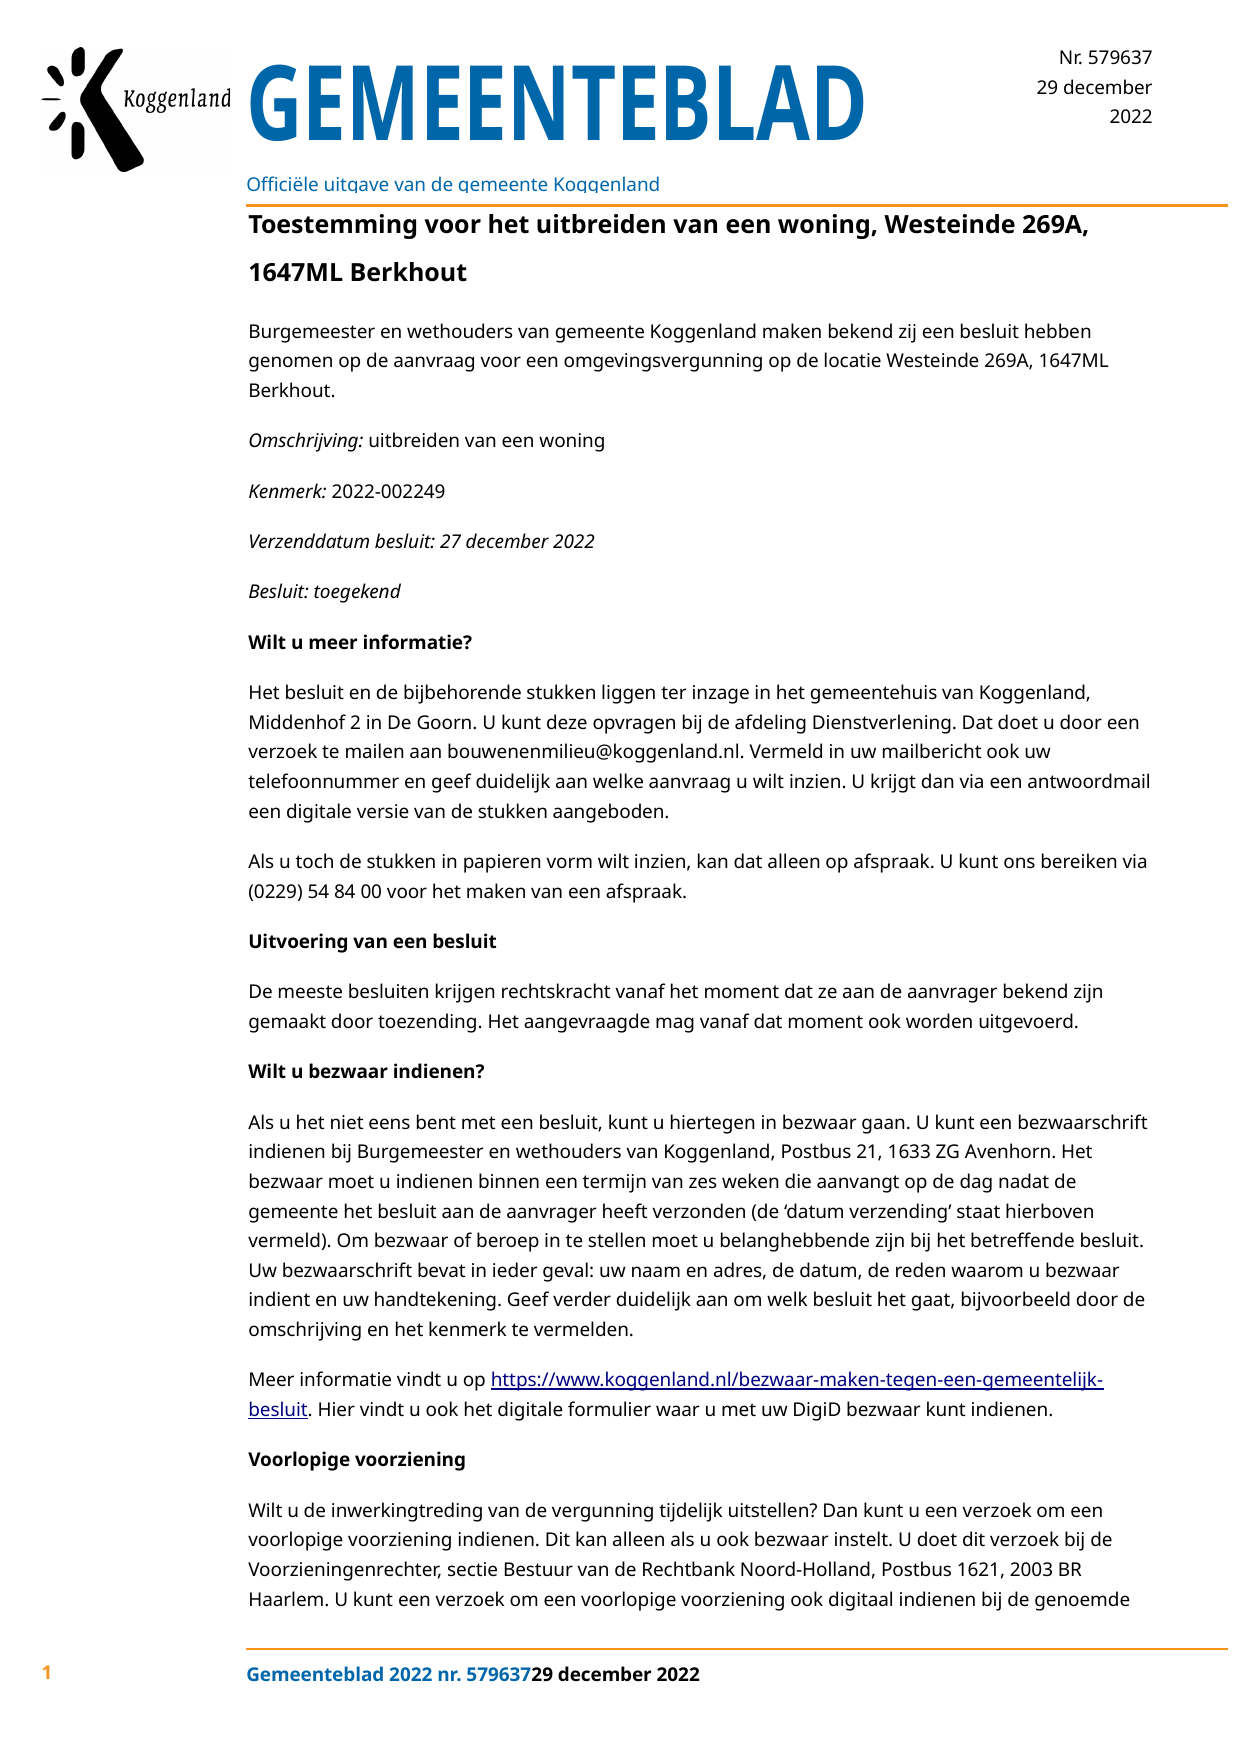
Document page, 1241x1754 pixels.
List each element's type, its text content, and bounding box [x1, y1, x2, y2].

text Wilt u de inwerkingtreding van de vergunning tijdelijk uitstellen? Dan kunt u een verzoek om een voorlopige voorziening indienen. Dit kan alleen als u ook bezwaar instelt. U doet dit verzoek bij de Voorzieningenrechter, sectie Bestuur van de Rechtbank Noord-Holland, Postbus 1621, 2003 BR Haarlem. U kunt een verzoek om een voorlopige voorziening ook digitaal indienen bij de genoemde [248, 1497, 1152, 1612]
text Wilt u bezwaar indienen? [248, 1059, 1152, 1084]
text Als u het niet eens bent met een besluit, kunt u hiertegen in bezwaar gaan. U kunt een bezwaarschrift indienen bij Burgemeester en wethouders van Koggenland, Postbus 21, 1633 ZG Avenhorn. Het bezwaar moet u indienen binnen een termijn van zes weken die aanvangt op de dag nadat de gemeente het besluit aan de aanvrager heeft verzonden (de ‘datum verzending’ staat hierboven vermeld). Om bezwaar of beroep in te stellen moet u belanghebbende zijn bij het betreffende besluit. Uw bezwaarschrift bevat in ieder geval: uw naam en adres, de datum, de reden waarom u bezwaar indient en uw handtekening. Geef verder duidelijk aan om welk besluit het gaat, bijvoorbeeld door de omschrijving en het kenmerk te vermelden. [248, 1109, 1152, 1342]
text Besluit: toegekend [248, 579, 1152, 604]
text Voorlopige voorziening [248, 1447, 1152, 1472]
text Meer informatie vindt u op https://www.koggenland.nl/bezwaar-maken-tegen-een-gemeentelijk-besluit. Hier vindt u ook het digitale formulier waar u met uw DigiD bezwaar kunt indienen. [248, 1367, 1152, 1422]
text Uitvoering van een besluit [248, 928, 1152, 954]
text Omschrijving: uitbreiden van een woning [248, 427, 1152, 453]
text Burgemeester en wethouders van gemeente Koggenland maken bekend zij een besluit hebben genomen op de aanvraag voor een omgevingsvergunning op de locatie Westeinde 269A, 1647ML Berkhout. [248, 318, 1152, 403]
text Verzenddatum besluit: 27 december 2022 [248, 528, 1152, 554]
text Wilt u meer informatie? [248, 629, 1152, 655]
text Kenmerk: 2022-002249 [248, 478, 1152, 504]
picture [41, 47, 231, 172]
text Toestemming voor het uitbreiden van een woning, Westeinde 269A, 1647ML Berkhout [248, 207, 1152, 288]
text Als u toch de stukken in papieren vorm wilt inzien, kan dat alleen op afspraak. U kunt ons bereiken via (0229) 54 84 00 voor het maken van een afspraak. [248, 848, 1152, 904]
text Het besluit en de bijbehorende stukken liggen ter inzage in het gemeentehuis van Koggenland, Middenhof 2 in De Goorn. U kunt deze opvragen bij de afdeling Dienstverlening. Dat doet u door een verzoek te mailen aan bouwenenmilieu@koggenland.nl. Vermeld in uw mailbericht ook uw telefoonnummer en geef duidelijk aan welke aanvraag u wilt inzien. U krijgt dan via een antwoordmail een digitale versie van de stukken aangeboden. [248, 679, 1152, 824]
text De meeste besluiten krijgen rechtskracht vanaf het moment dat ze aan de aanvrager bekend zijn gemaakt door toezending. Het aangevraagde mag vanaf dat moment ook worden uitgevoerd. [248, 979, 1152, 1034]
